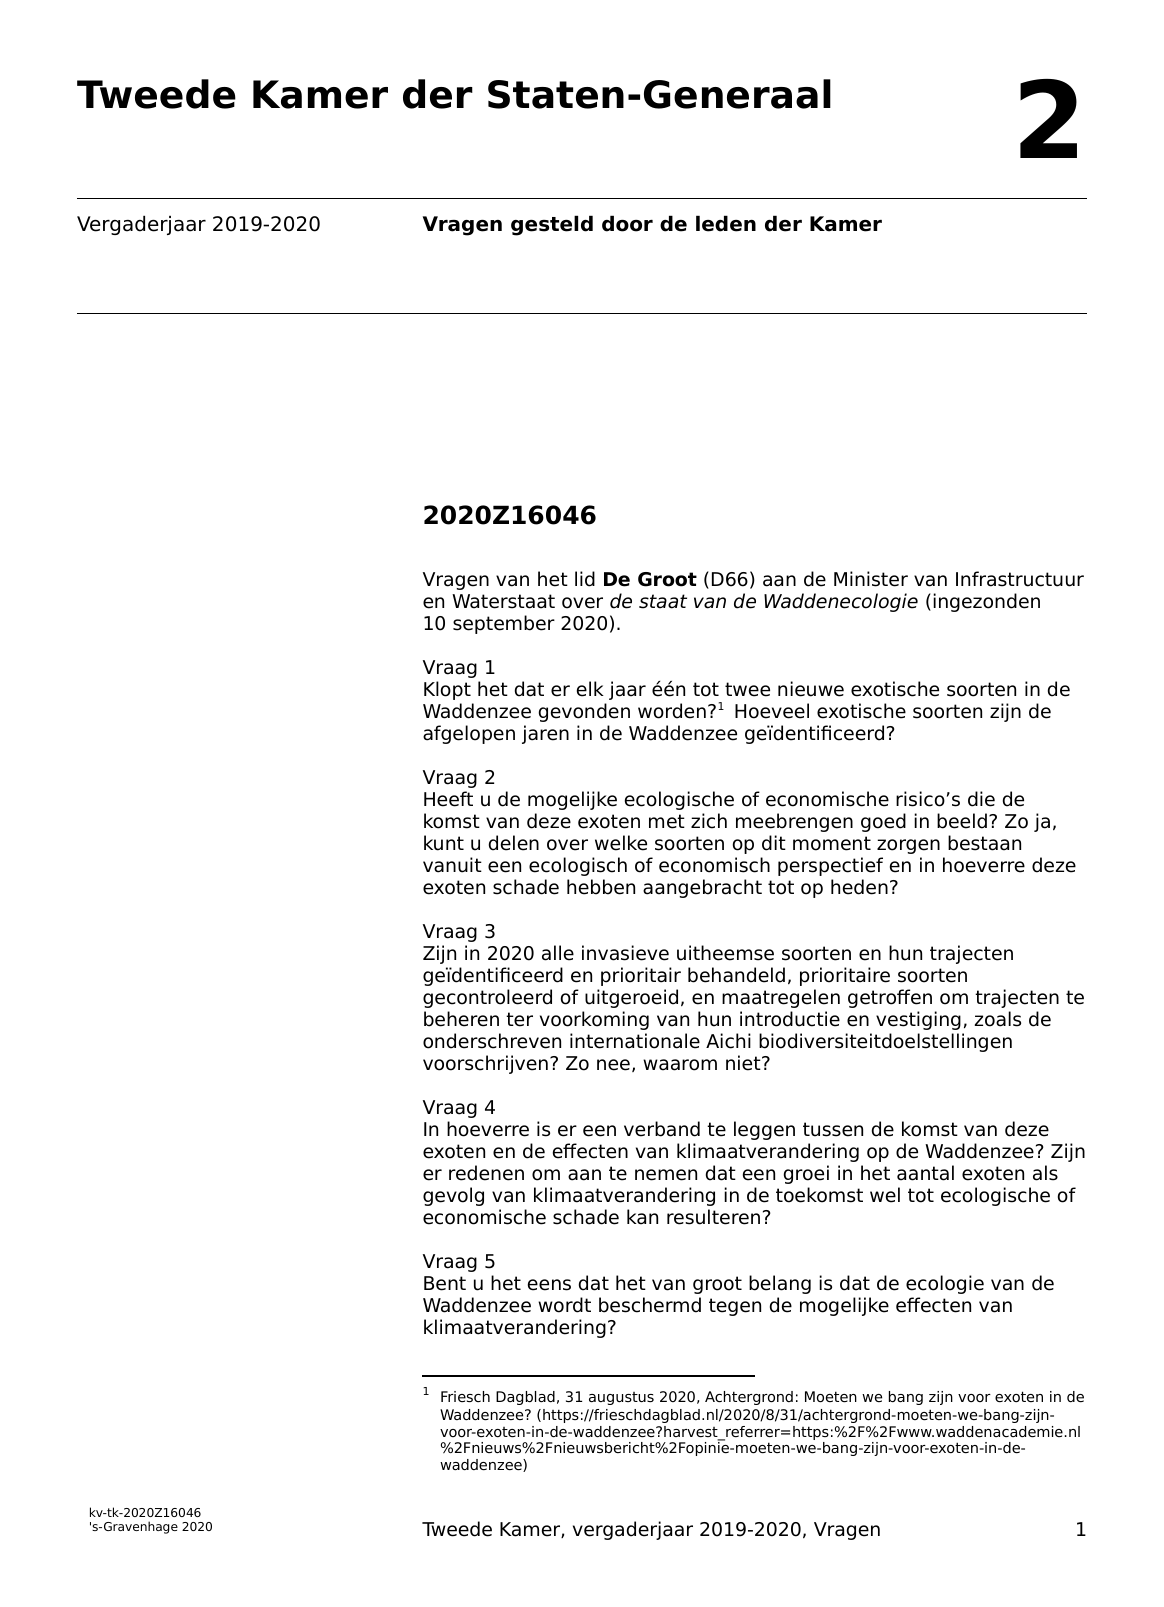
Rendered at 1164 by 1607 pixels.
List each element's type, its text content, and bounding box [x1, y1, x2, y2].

table_cell Vragen gesteld door de leden der Kamer [422, 199, 1087, 313]
text Bent u het eens dat het van groot belang is dat de ecologie van de Waddenzee wordt beschermd tegen de mogelijke effecten van klimaatverandering? [422, 1273, 1087, 1339]
text Heeft u de mogelijke ecologische of economische risico’s die de komst van deze exoten met zich meebrengen goed in beeld? Zo ja, kunt u delen over welke soorten op dit moment zorgen bestaan vanuit een ecologisch of economisch perspectief en in hoeverre deze exoten schade hebben aangebracht tot op heden? [422, 789, 1087, 899]
text Vragen van het lid De Groot (D66) aan de Minister van Infrastructuur en Waterstaat over de staat van de Waddenecologie (ingezonden 10 september 2020). [422, 569, 1087, 635]
text Vraag 4 [422, 1097, 1087, 1119]
text Friesch Dagblad, 31 augustus 2020, Achtergrond: Moeten we bang zijn voor exoten in de Waddenzee? (https://frieschdagblad.nl/2020/8/31/achtergrond-moeten-we-bang-zijn-voor-exoten-in-de-waddenzee?harvest_referrer=https:%2F%2Fwww.waddenacademie.nl%2Fnieuws%2Fnieuwsbericht%2Fopinie-moeten-we-bang-zijn-voor-exoten-in-de-waddenzee) [422, 1385, 1087, 1474]
text Vraag 5 [422, 1251, 1087, 1273]
text kv-tk-2020Z16046 [88, 1506, 323, 1520]
text Vraag 2 [422, 767, 1087, 789]
table_header 2 [886, 59, 1087, 198]
table_cell Vergaderjaar 2019-2020 [77, 199, 422, 313]
text Zijn in 2020 alle invasieve uitheemse soorten en hun trajecten geïdentificeerd en prioritair behandeld, prioritaire soorten gecontroleerd of uitgeroeid, en maatregelen getroffen om trajecten te beheren ter voorkoming van hun introductie en vestiging, zoals de onderschreven internationale Aichi biodiversiteitdoelstellingen voorschrijven? Zo nee, waarom niet? [422, 943, 1087, 1075]
text Vraag 1 [422, 657, 1087, 679]
text Klopt het dat er elk jaar één tot twee nieuwe exotische soorten in de Waddenzee gevonden worden? Hoeveel exotische soorten zijn de afgelopen jaren in de Waddenzee geïdentificeerd? [422, 679, 1087, 745]
text 2020Z16046 [422, 501, 1087, 531]
text Vraag 3 [422, 921, 1087, 943]
table_header Tweede Kamer der Staten-Generaal [77, 59, 886, 198]
text 's-Gravenhage 2020 [88, 1520, 323, 1534]
text In hoeverre is er een verband te leggen tussen de komst van deze exoten en de effecten van klimaatverandering op de Waddenzee? Zijn er redenen om aan te nemen dat een groei in het aantal exoten als gevolg van klimaatverandering in de toekomst wel tot ecologische of economische schade kan resulteren? [422, 1119, 1087, 1229]
